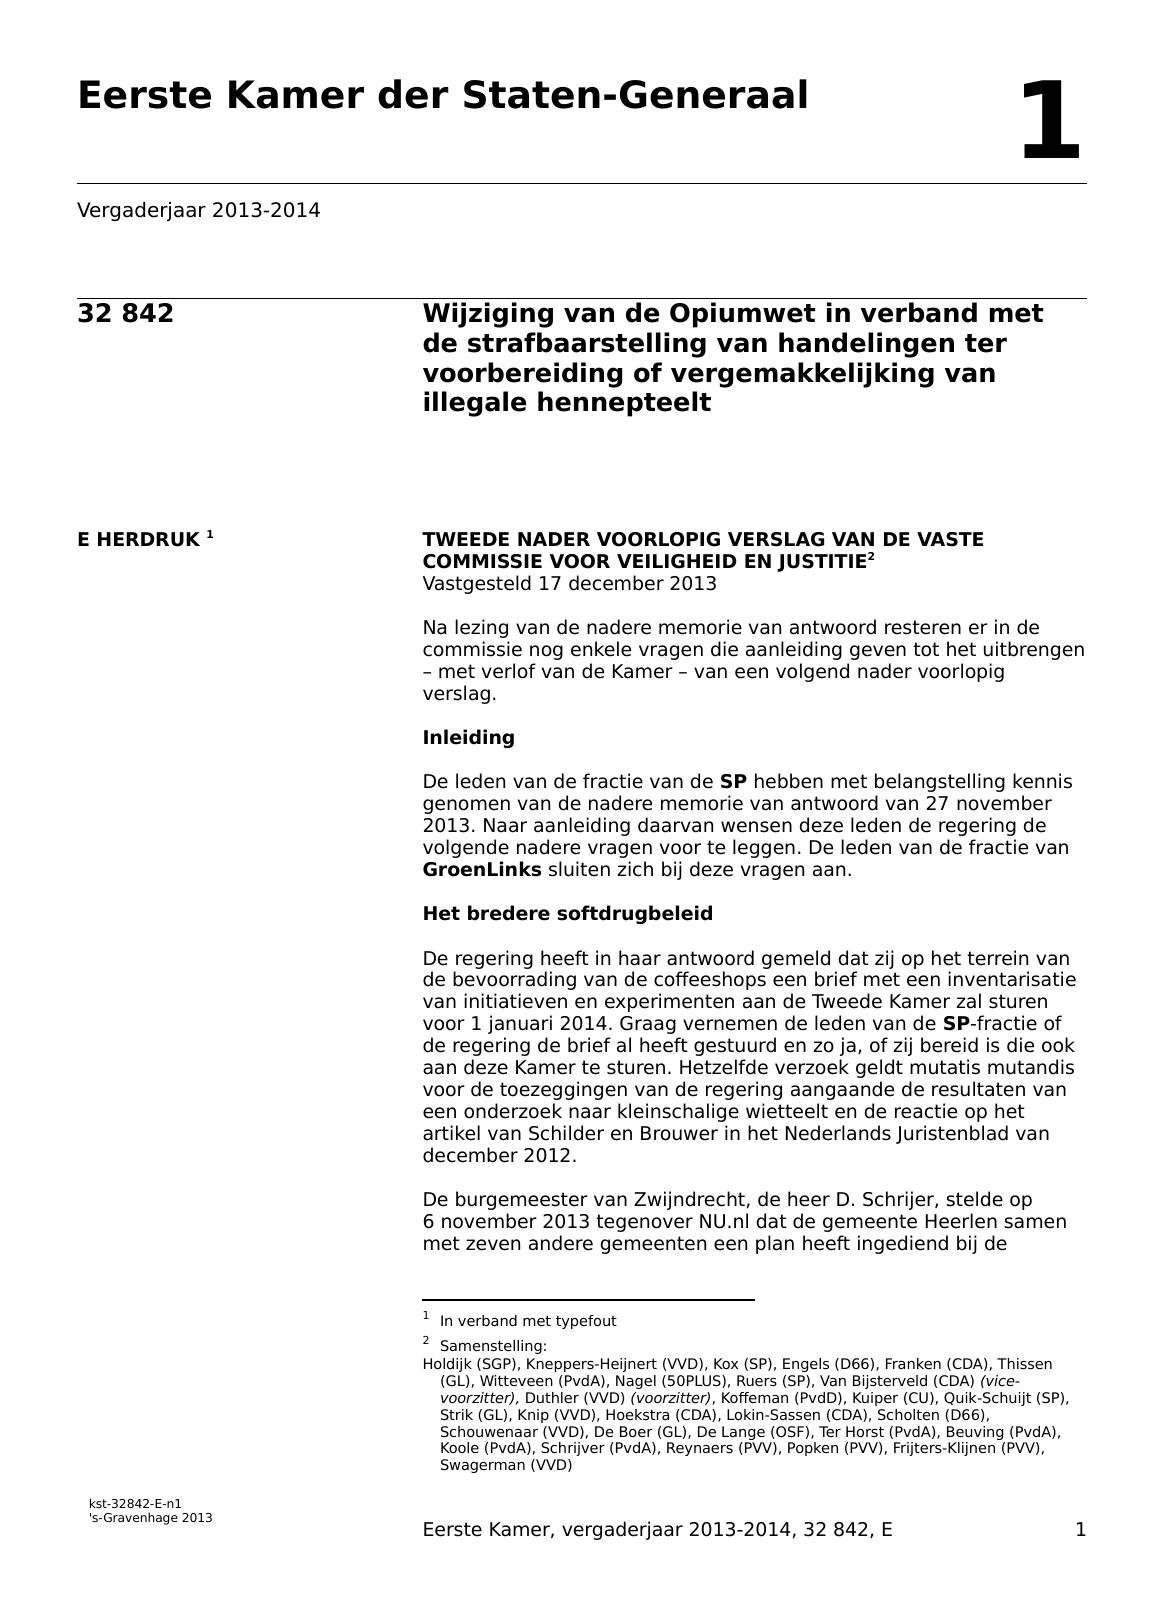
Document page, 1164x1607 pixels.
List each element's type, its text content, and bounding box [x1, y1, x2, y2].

subtitle E HERDRUK TWEEDE NADER VOORLOPIG VERSLAG VAN DE VASTE COMMISSIE VOOR VEILIGHEID EN JUSTITIE [77, 529, 1087, 573]
text Vastgesteld 17 december 2013 [422, 573, 1087, 595]
table_cell Vergaderjaar 2013-2014 [77, 184, 1087, 298]
table_header Eerste Kamer der Staten-Generaal [77, 59, 886, 183]
text De regering heeft in haar antwoord gemeld dat zij op het terrein van de bevoorrading van de coffeeshops een brief met een inventarisatie van initiatieven en experimenten aan de Tweede Kamer zal sturen voor 1 januari 2014. Graag vernemen de leden van de SP-fractie of de regering de brief al heeft gestuurd en zo ja, of zij bereid is die ook aan deze Kamer te sturen. Hetzelfde verzoek geldt mutatis mutandis voor de toezeggingen van de regering aangaande de resultaten van een onderzoek naar kleinschalige wietteelt en de reactie op het artikel van Schilder en Brouwer in het Nederlands Juristenblad van december 2012. [422, 947, 1087, 1167]
text Samenstelling: [422, 1334, 1087, 1356]
text In verband met typefout [422, 1309, 1087, 1331]
text kst-32842-E-n1 [88, 1497, 323, 1511]
subtitle Het bredere softdrugbeleid [422, 903, 1087, 925]
text De leden van de fractie van de SP hebben met belangstelling kennis genomen van de nadere memorie van antwoord van 27 november 2013. Naar aanleiding daarvan wensen deze leden de regering de volgende nadere vragen voor te leggen. De leden van de fractie van GroenLinks sluiten zich bij deze vragen aan. [422, 771, 1087, 881]
text Holdijk (SGP), Kneppers-Heijnert (VVD), Kox (SP), Engels (D66), Franken (CDA), Thissen (GL), Witteveen (PvdA), Nagel (50PLUS), Ruers (SP), Van Bijsterveld (CDA) (vice-voorzitter), Duthler (VVD) (voorzitter), Koffeman (PvdD), Kuiper (CU), Quik-Schuijt (SP), Strik (GL), Knip (VVD), Hoekstra (CDA), Lokin-Sassen (CDA), Scholten (D66), Schouwenaar (VVD), De Boer (GL), De Lange (OSF), Ter Horst (PvdA), Beuving (PvdA), Koole (PvdA), Schrijver (PvdA), Reynaers (PVV), Popken (PVV), Frijters-Klijnen (PVV), Swagerman (VVD) [422, 1356, 1087, 1474]
text Na lezing van de nadere memorie van antwoord resteren er in de commissie nog enkele vragen die aanleiding geven tot het uitbrengen – met verlof van de Kamer – van een volgend nader voorlopig verslag. [422, 617, 1087, 705]
text De burgemeester van Zwijndrecht, de heer D. Schrijer, stelde op 6 november 2013 tegenover NU.nl dat de gemeente Heerlen samen met zeven andere gemeenten een plan heeft ingediend bij de [422, 1189, 1087, 1255]
table_header 1 [886, 59, 1087, 183]
text 's-Gravenhage 2013 [88, 1511, 323, 1525]
subtitle Inleiding [422, 727, 1087, 749]
subtitle 32 842 Wijziging van de Opiumwet in verband met de strafbaarstelling van handelingen ter voorbereiding of vergemakkelijking van illegale hennepteelt [77, 299, 1087, 418]
